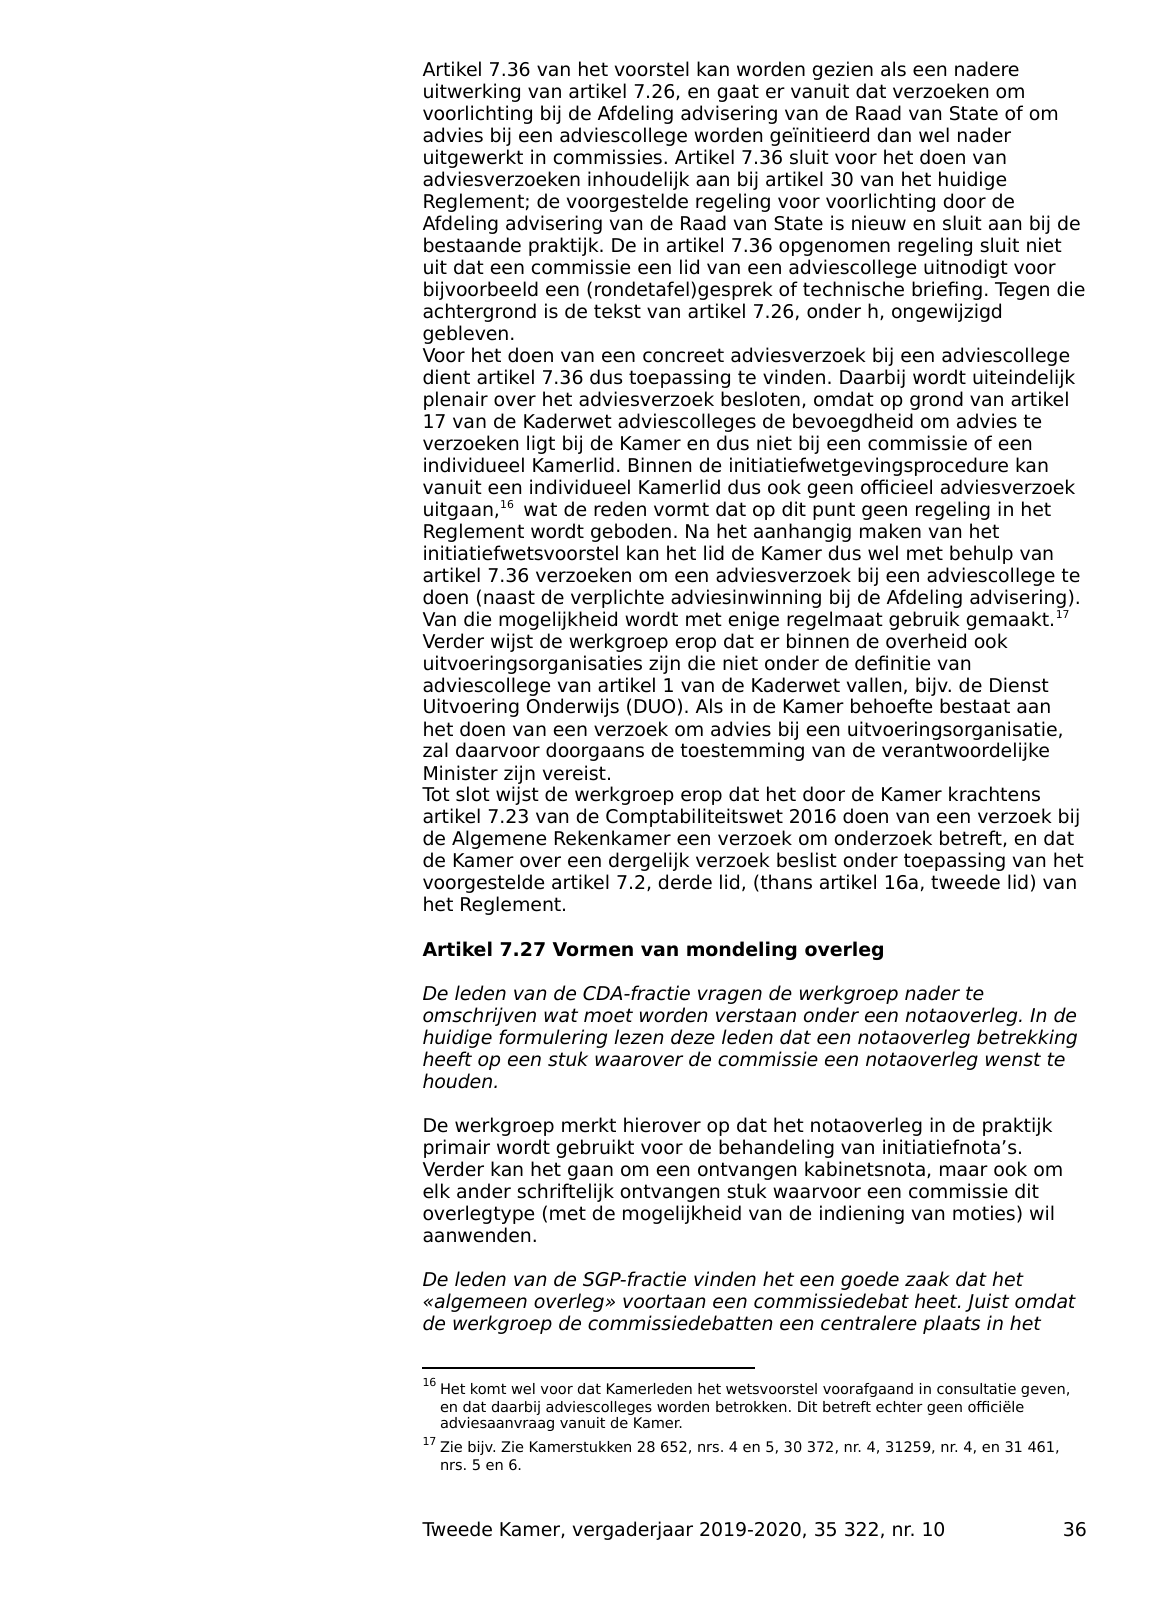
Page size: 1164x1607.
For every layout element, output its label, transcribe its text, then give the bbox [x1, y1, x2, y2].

text Het komt wel voor dat Kamerleden het wetsvoorstel voorafgaand in consultatie geven, en dat daarbij adviescolleges worden betrokken. Dit betreft echter geen officiële adviesaanvraag vanuit de Kamer. [422, 1377, 1087, 1432]
text Zie bijv. Zie Kamerstukken 28 652, nrs. 4 en 5, 30 372, nr. 4, 31259, nr. 4, en 31 461, nrs. 5 en 6. [422, 1435, 1087, 1474]
text Voor het doen van een concreet adviesverzoek bij een adviescollege dient artikel 7.36 dus toepassing te vinden. Daarbij wordt uiteindelijk plenair over het adviesverzoek besloten, omdat op grond van artikel 17 van de Kaderwet adviescolleges de bevoegdheid om advies te verzoeken ligt bij de Kamer en dus niet bij een commissie of een individueel Kamerlid. Binnen de initiatiefwetgevingsprocedure kan vanuit een individueel Kamerlid dus ook geen officieel adviesverzoek uitgaan, wat de reden vormt dat op dit punt geen regeling in het Reglement wordt geboden. Na het aanhangig maken van het initiatiefwetsvoorstel kan het lid de Kamer dus wel met behulp van artikel 7.36 verzoeken om een adviesverzoek bij een adviescollege te doen (naast de verplichte adviesinwinning bij de Afdeling advisering). Van die mogelijkheid wordt met enige regelmaat gebruik gemaakt. [422, 345, 1087, 631]
subtitle Artikel 7.27 Vormen van mondeling overleg [422, 938, 1087, 960]
text De leden van de SGP-fractie vinden het een goede zaak dat het «algemeen overleg» voortaan een commissiedebat heet. Juist omdat de werkgroep de commissiedebatten een centralere plaats in het [422, 1269, 1087, 1335]
text Tot slot wijst de werkgroep erop dat het door de Kamer krachtens artikel 7.23 van de Comptabiliteitswet 2016 doen van een verzoek bij de Algemene Rekenkamer een verzoek om onderzoek betreft, en dat de Kamer over een dergelijk verzoek beslist onder toepassing van het voorgestelde artikel 7.2, derde lid, (thans artikel 16a, tweede lid) van het Reglement. [422, 784, 1087, 916]
text Verder wijst de werkgroep erop dat er binnen de overheid ook uitvoeringsorganisaties zijn die niet onder de definitie van adviescollege van artikel 1 van de Kaderwet vallen, bijv. de Dienst Uitvoering Onderwijs (DUO). Als in de Kamer behoefte bestaat aan het doen van een verzoek om advies bij een uitvoeringsorganisatie, zal daarvoor doorgaans de toestemming van de verantwoordelijke Minister zijn vereist. [422, 631, 1087, 784]
text De werkgroep merkt hierover op dat het notaoverleg in de praktijk primair wordt gebruikt voor de behandeling van initiatiefnota’s. Verder kan het gaan om een ontvangen kabinetsnota, maar ook om elk ander schriftelijk ontvangen stuk waarvoor een commissie dit overlegtype (met de mogelijkheid van de indiening van moties) wil aanwenden. [422, 1115, 1087, 1247]
text De leden van de CDA-fractie vragen de werkgroep nader te omschrijven wat moet worden verstaan onder een notaoverleg. In de huidige formulering lezen deze leden dat een notaoverleg betrekking heeft op een stuk waarover de commissie een notaoverleg wenst te houden. [422, 983, 1087, 1092]
text Artikel 7.36 van het voorstel kan worden gezien als een nadere uitwerking van artikel 7.26, en gaat er vanuit dat verzoeken om voorlichting bij de Afdeling advisering van de Raad van State of om advies bij een adviescollege worden geïnitieerd dan wel nader uitgewerkt in commissies. Artikel 7.36 sluit voor het doen van adviesverzoeken inhoudelijk aan bij artikel 30 van het huidige Reglement; de voorgestelde regeling voor voorlichting door de Afdeling advisering van de Raad van State is nieuw en sluit aan bij de bestaande praktijk. De in artikel 7.36 opgenomen regeling sluit niet uit dat een commissie een lid van een adviescollege uitnodigt voor bijvoorbeeld een (rondetafel)gesprek of technische briefing. Tegen die achtergrond is de tekst van artikel 7.26, onder h, ongewijzigd gebleven. [422, 59, 1087, 345]
